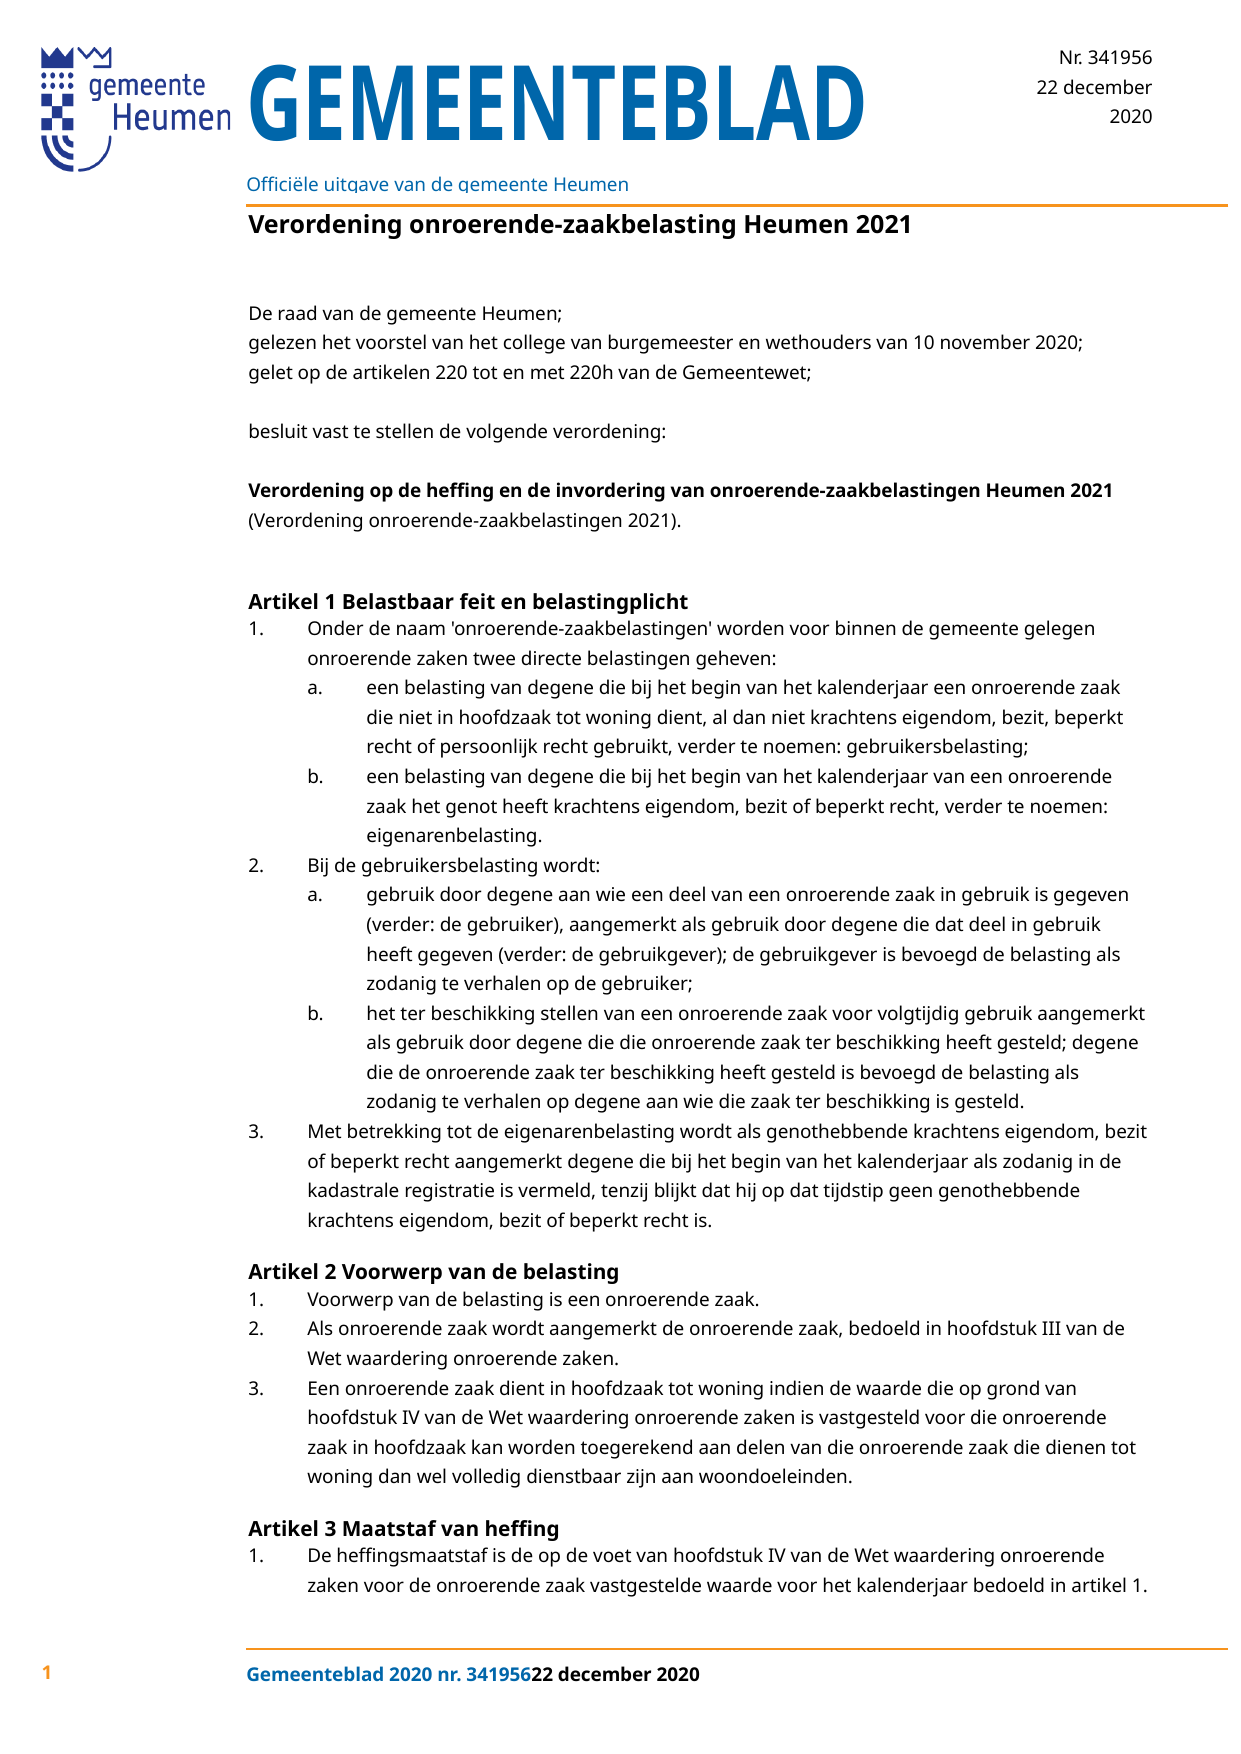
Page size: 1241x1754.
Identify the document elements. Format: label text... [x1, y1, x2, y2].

text De raad van de gemeente Heumen; [248, 300, 1152, 326]
text (Verordening onroerende-zaakbelastingen 2021). [248, 507, 1152, 533]
list Bij de gebruikersbelasting wordt: [248, 852, 1152, 878]
text besluit vast te stellen de volgende verordening: [248, 418, 1152, 444]
text Verordening op de heffing en de invordering van onroerende-zaakbelastingen Heumen 2021 [248, 477, 1152, 503]
list het ter beschikking stellen van een onroerende zaak voor volgtijdig gebruik aangemerkt als gebruik door degene die die onroerende zaak ter beschikking heeft gesteld; degene die de onroerende zaak ter beschikking heeft gesteld is bevoegd de belasting als zodanig te verhalen op degene aan wie die zaak ter beschikking is gesteld. [307, 1000, 1152, 1114]
text Artikel 1 Belastbaar feit en belastingplicht [248, 587, 1152, 615]
list Voorwerp van de belasting is een onroerende zaak. [248, 1286, 1152, 1312]
text gelezen het voorstel van het college van burgemeester en wethouders van 10 november 2020; [248, 329, 1152, 355]
picture [41, 47, 231, 172]
text Artikel 2 Voorwerp van de belasting [248, 1257, 1152, 1286]
list Een onroerende zaak dient in hoofdzaak tot woning indien de waarde die op grond van hoofdstuk IV van de Wet waardering onroerende zaken is vastgesteld voor die onroerende zaak in hoofdzaak kan worden toegerekend aan delen van die onroerende zaak die dienen tot woning dan wel volledig dienstbaar zijn aan woondoeleinden. [248, 1375, 1152, 1489]
text Verordening onroerende-zaakbelasting Heumen 2021 [248, 207, 1152, 241]
text gelet op de artikelen 220 tot en met 220h van de Gemeentewet; [248, 359, 1152, 385]
list Met betrekking tot de eigenarenbelasting wordt als genothebbende krachtens eigendom, bezit of beperkt recht aangemerkt degene die bij het begin van het kalenderjaar als zodanig in de kadastrale registratie is vermeld, tenzij blijkt dat hij op dat tijdstip geen genothebbende krachtens eigendom, bezit of beperkt recht is. [248, 1118, 1152, 1233]
list De heffingsmaatstaf is de op de voet van hoofdstuk IV van de Wet waardering onroerende zaken voor de onroerende zaak vastgestelde waarde voor het kalenderjaar bedoeld in artikel 1. [248, 1542, 1152, 1598]
list gebruik door degene aan wie een deel van een onroerende zaak in gebruik is gegeven (verder: de gebruiker), aangemerkt als gebruik door degene die dat deel in gebruik heeft gegeven (verder: de gebruikgever); de gebruikgever is bevoegd de belasting als zodanig te verhalen op de gebruiker; [307, 882, 1152, 996]
list een belasting van degene die bij het begin van het kalenderjaar van een onroerende zaak het genot heeft krachtens eigendom, bezit of beperkt recht, verder te noemen: eigenarenbelasting. [307, 763, 1152, 848]
text Artikel 3 Maatstaf van heffing [248, 1514, 1152, 1542]
list Als onroerende zaak wordt aangemerkt de onroerende zaak, bedoeld in hoofdstuk III van de Wet waardering onroerende zaken. [248, 1316, 1152, 1371]
list een belasting van degene die bij het begin van het kalenderjaar een onroerende zaak die niet in hoofdzaak tot woning dient, al dan niet krachtens eigendom, bezit, beperkt recht of persoonlijk recht gebruikt, verder te noemen: gebruikersbelasting; [307, 674, 1152, 759]
list Onder de naam 'onroerende-zaakbelastingen' worden voor binnen de gemeente gelegen onroerende zaken twee directe belastingen geheven: [248, 615, 1152, 671]
